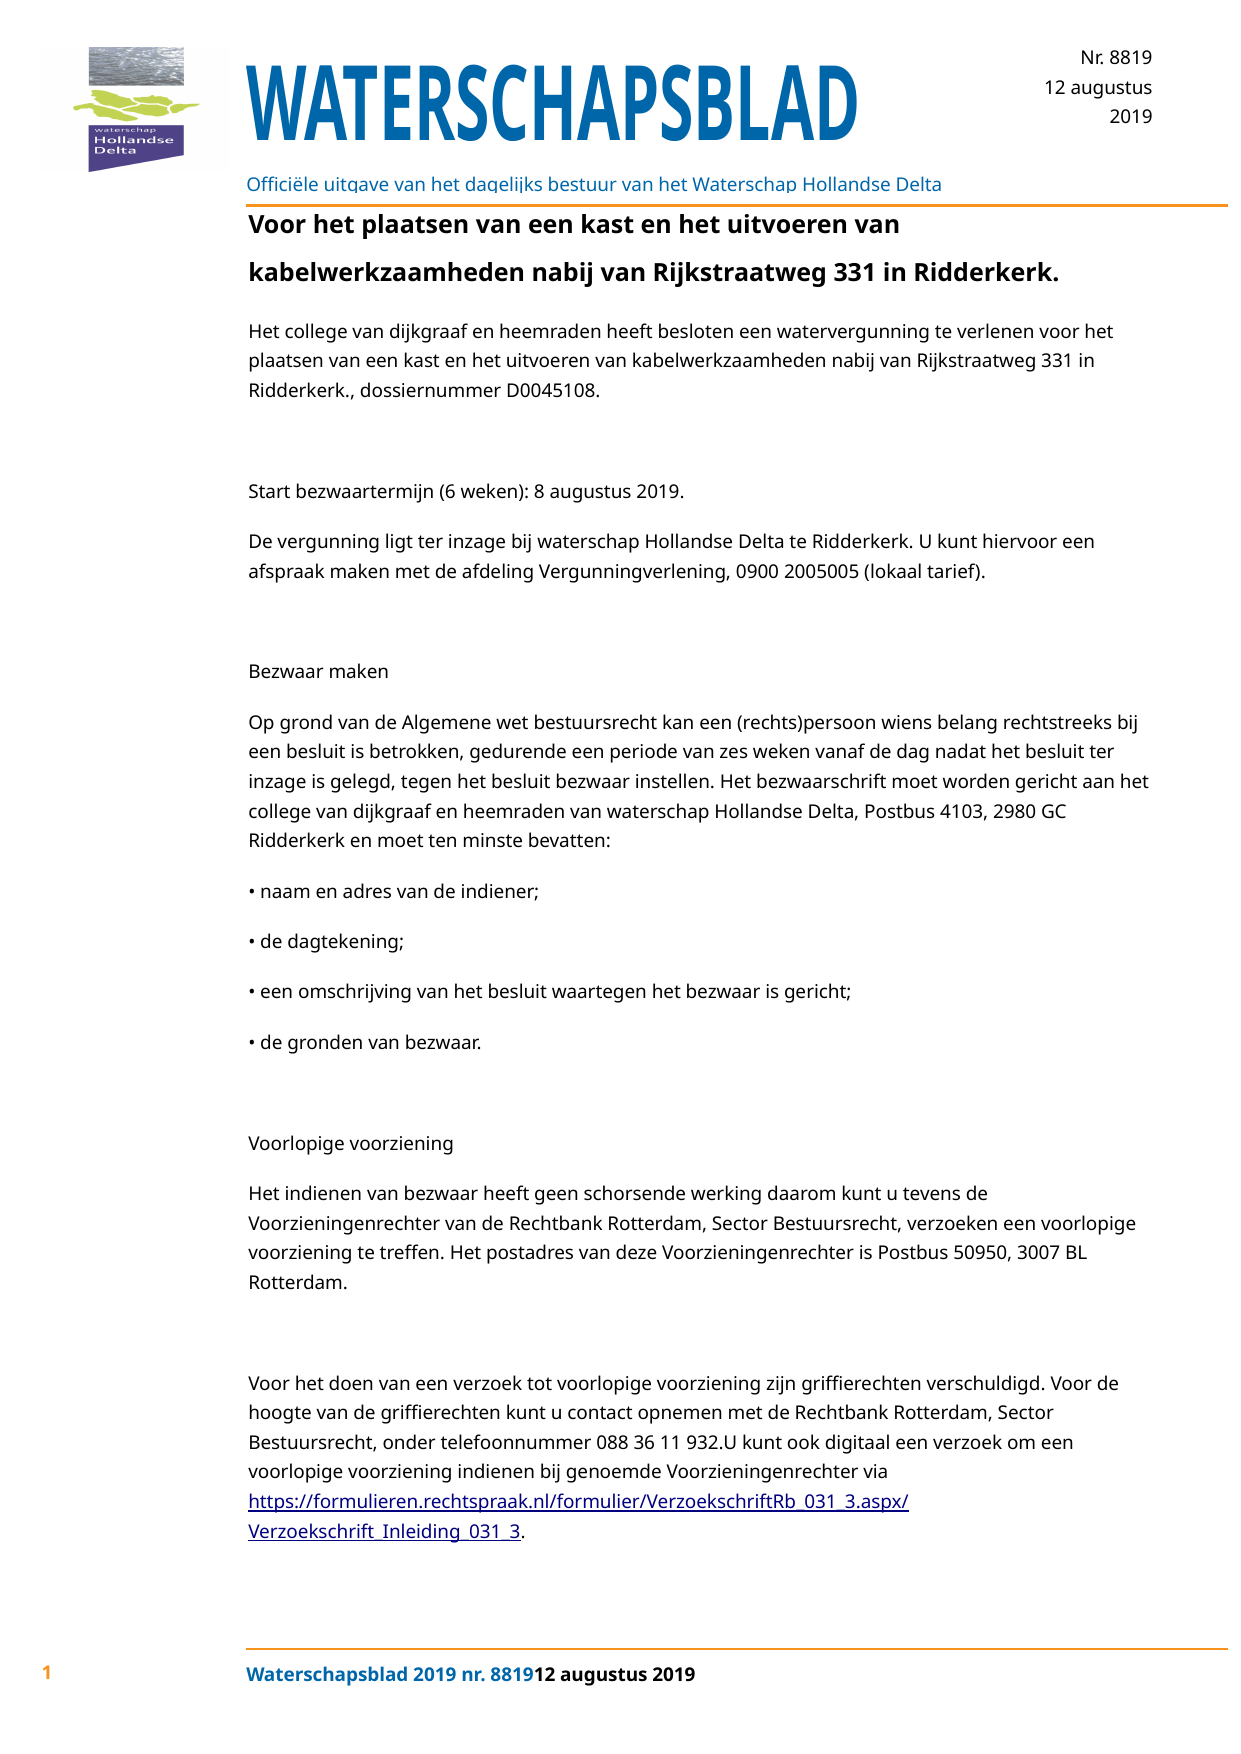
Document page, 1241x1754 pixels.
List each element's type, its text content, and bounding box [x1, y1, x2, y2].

picture [41, 47, 231, 172]
text • een omschrijving van het besluit waartegen het bezwaar is gericht; [248, 979, 1152, 1004]
text • de gronden van bezwaar. [248, 1029, 1152, 1055]
text Start bezwaartermijn (6 weken): 8 augustus 2019. [248, 478, 1152, 504]
text Bezwaar maken [248, 659, 1152, 684]
text • de dagtekening; [248, 928, 1152, 954]
text Voor het plaatsen van een kast en het uitvoeren van kabelwerkzaamheden nabij van Rijkstraatweg 331 in Ridderkerk. [248, 207, 1152, 288]
text Voor het doen van een verzoek tot voorlopige voorziening zijn griffierechten verschuldigd. Voor de hoogte van de griffierechten kunt u contact opnemen met de Rechtbank Rotterdam, Sector Bestuursrecht, onder telefoonnummer 088 36 11 932.U kunt ook digitaal een verzoek om een voorlopige voorziening indienen bij genoemde Voorzieningenrechter via https://formulieren.rechtspraak.nl/formulier/VerzoekschriftRb_031_3.aspx/Verzoekschrift_Inleiding_031_3. [248, 1370, 1152, 1544]
text Het college van dijkgraaf en heemraden heeft besloten een watervergunning te verlenen voor het plaatsen van een kast en het uitvoeren van kabelwerkzaamheden nabij van Rijkstraatweg 331 in Ridderkerk., dossiernummer D0045108. [248, 318, 1152, 403]
text Het indienen van bezwaar heeft geen schorsende werking daarom kunt u tevens de Voorzieningenrechter van de Rechtbank Rotterdam, Sector Bestuursrecht, verzoeken een voorlopige voorziening te treffen. Het postadres van deze Voorzieningenrechter is Postbus 50950, 3007 BL Rotterdam. [248, 1180, 1152, 1295]
text De vergunning ligt ter inzage bij waterschap Hollandse Delta te Ridderkerk. U kunt hiervoor een afspraak maken met de afdeling Vergunningverlening, 0900 2005005 (lokaal tarief). [248, 528, 1152, 584]
text Op grond van de Algemene wet bestuursrecht kan een (rechts)persoon wiens belang rechtstreeks bij een besluit is betrokken, gedurende een periode van zes weken vanaf de dag nadat het besluit ter inzage is gelegd, tegen het besluit bezwaar instellen. Het bezwaarschrift moet worden gericht aan het college van dijkgraaf en heemraden van waterschap Hollandse Delta, Postbus 4103, 2980 GC Ridderkerk en moet ten minste bevatten: [248, 709, 1152, 853]
text • naam en adres van de indiener; [248, 878, 1152, 904]
text Voorlopige voorziening [248, 1130, 1152, 1156]
